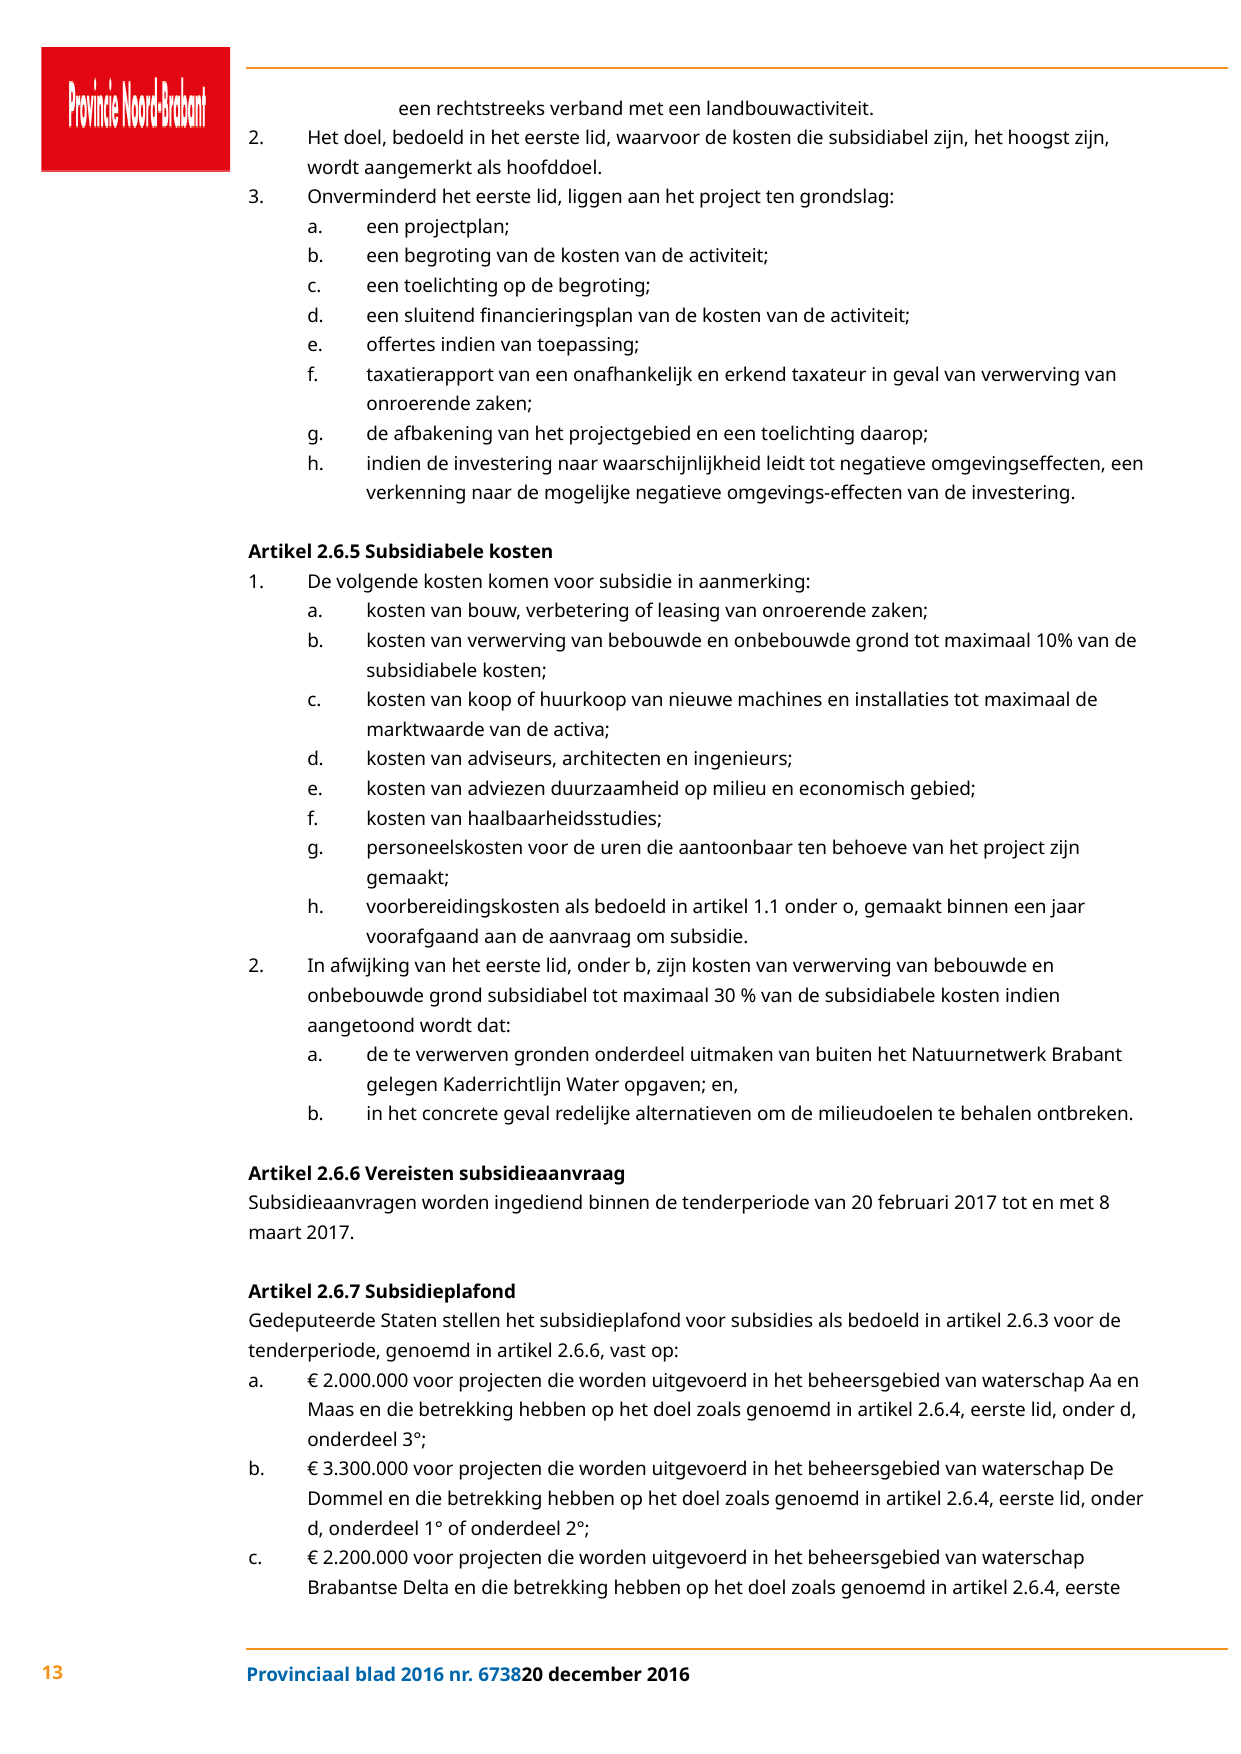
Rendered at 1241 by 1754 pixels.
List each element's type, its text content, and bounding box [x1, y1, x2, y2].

list De volgende kosten komen voor subsidie in aanmerking: [248, 568, 1152, 594]
list de afbakening van het projectgebied en een toelichting daarop; [307, 420, 1152, 446]
list kosten van verwerving van bebouwde en onbebouwde grond tot maximaal 10% van de subsidiabele kosten; [307, 627, 1152, 683]
list kosten van haalbaarheidsstudies; [307, 805, 1152, 831]
list offertes indien van toepassing; [307, 331, 1152, 357]
list € 2.200.000 voor projecten die worden uitgevoerd in het beheersgebied van waterschap Brabantse Delta en die betrekking hebben op het doel zoals genoemd in artikel 2.6.4, eerste [248, 1544, 1152, 1600]
list personeelskosten voor de uren die aantoonbaar ten behoeve van het project zijn gemaakt; [307, 834, 1152, 890]
list Het doel, bedoeld in het eerste lid, waarvoor de kosten die subsidiabel zijn, het hoogst zijn, wordt aangemerkt als hoofddoel. [248, 124, 1152, 180]
list € 3.300.000 voor projecten die worden uitgevoerd in het beheersgebied van waterschap De Dommel en die betrekking hebben op het doel zoals genoemd in artikel 2.6.4, eerste lid, onder d, onderdeel 1° of onderdeel 2°; [248, 1456, 1152, 1541]
text Artikel 2.6.7 Subsidieplafond [248, 1278, 1152, 1304]
list kosten van adviezen duurzaamheid op milieu en economisch gebied; [307, 775, 1152, 801]
text Subsidieaanvragen worden ingediend binnen de tenderperiode van 20 februari 2017 tot en met 8 maart 2017. [248, 1189, 1152, 1245]
text Artikel 2.6.6 Vereisten subsidieaanvraag [248, 1160, 1152, 1186]
list kosten van bouw, verbetering of leasing van onroerende zaken; [307, 598, 1152, 623]
list een sluitend financieringsplan van de kosten van de activiteit; [307, 302, 1152, 328]
list € 2.000.000 voor projecten die worden uitgevoerd in het beheersgebied van waterschap Aa en Maas en die betrekking hebben op het doel zoals genoemd in artikel 2.6.4, eerste lid, onder d, onderdeel 3°; [248, 1367, 1152, 1452]
list een projectplan; [307, 213, 1152, 239]
list Onverminderd het eerste lid, liggen aan het project ten grondslag: [248, 183, 1152, 209]
list In afwijking van het eerste lid, onder b, zijn kosten van verwerving van bebouwde en onbebouwde grond subsidiabel tot maximaal 30 % van de subsidiabele kosten indien aangetoond wordt dat: [248, 953, 1152, 1038]
list een rechtstreeks verband met een landbouwactiviteit. [361, 95, 1152, 121]
text Artikel 2.6.5 Subsidiabele kosten [248, 538, 1152, 564]
list een toelichting op de begroting; [307, 272, 1152, 298]
list een begroting van de kosten van de activiteit; [307, 243, 1152, 268]
list indien de investering naar waarschijnlijkheid leidt tot negatieve omgevingseffecten, een verkenning naar de mogelijke negatieve omgevings-effecten van de investering. [307, 450, 1152, 505]
picture [41, 47, 231, 172]
list taxatierapport van een onafhankelijk en erkend taxateur in geval van verwerving van onroerende zaken; [307, 361, 1152, 416]
list in het concrete geval redelijke alternatieven om de milieudoelen te behalen ontbreken. [307, 1101, 1152, 1126]
list voorbereidingskosten als bedoeld in artikel 1.1 onder o, gemaakt binnen een jaar voorafgaand aan de aanvraag om subsidie. [307, 893, 1152, 949]
text Gedeputeerde Staten stellen het subsidieplafond voor subsidies als bedoeld in artikel 2.6.3 voor de tenderperiode, genoemd in artikel 2.6.6, vast op: [248, 1308, 1152, 1363]
list kosten van koop of huurkoop van nieuwe machines en installaties tot maximaal de marktwaarde van de activa; [307, 686, 1152, 742]
list de te verwerven gronden onderdeel uitmaken van buiten het Natuurnetwerk Brabant gelegen Kaderrichtlijn Water opgaven; en, [307, 1041, 1152, 1097]
list kosten van adviseurs, architecten en ingenieurs; [307, 746, 1152, 771]
